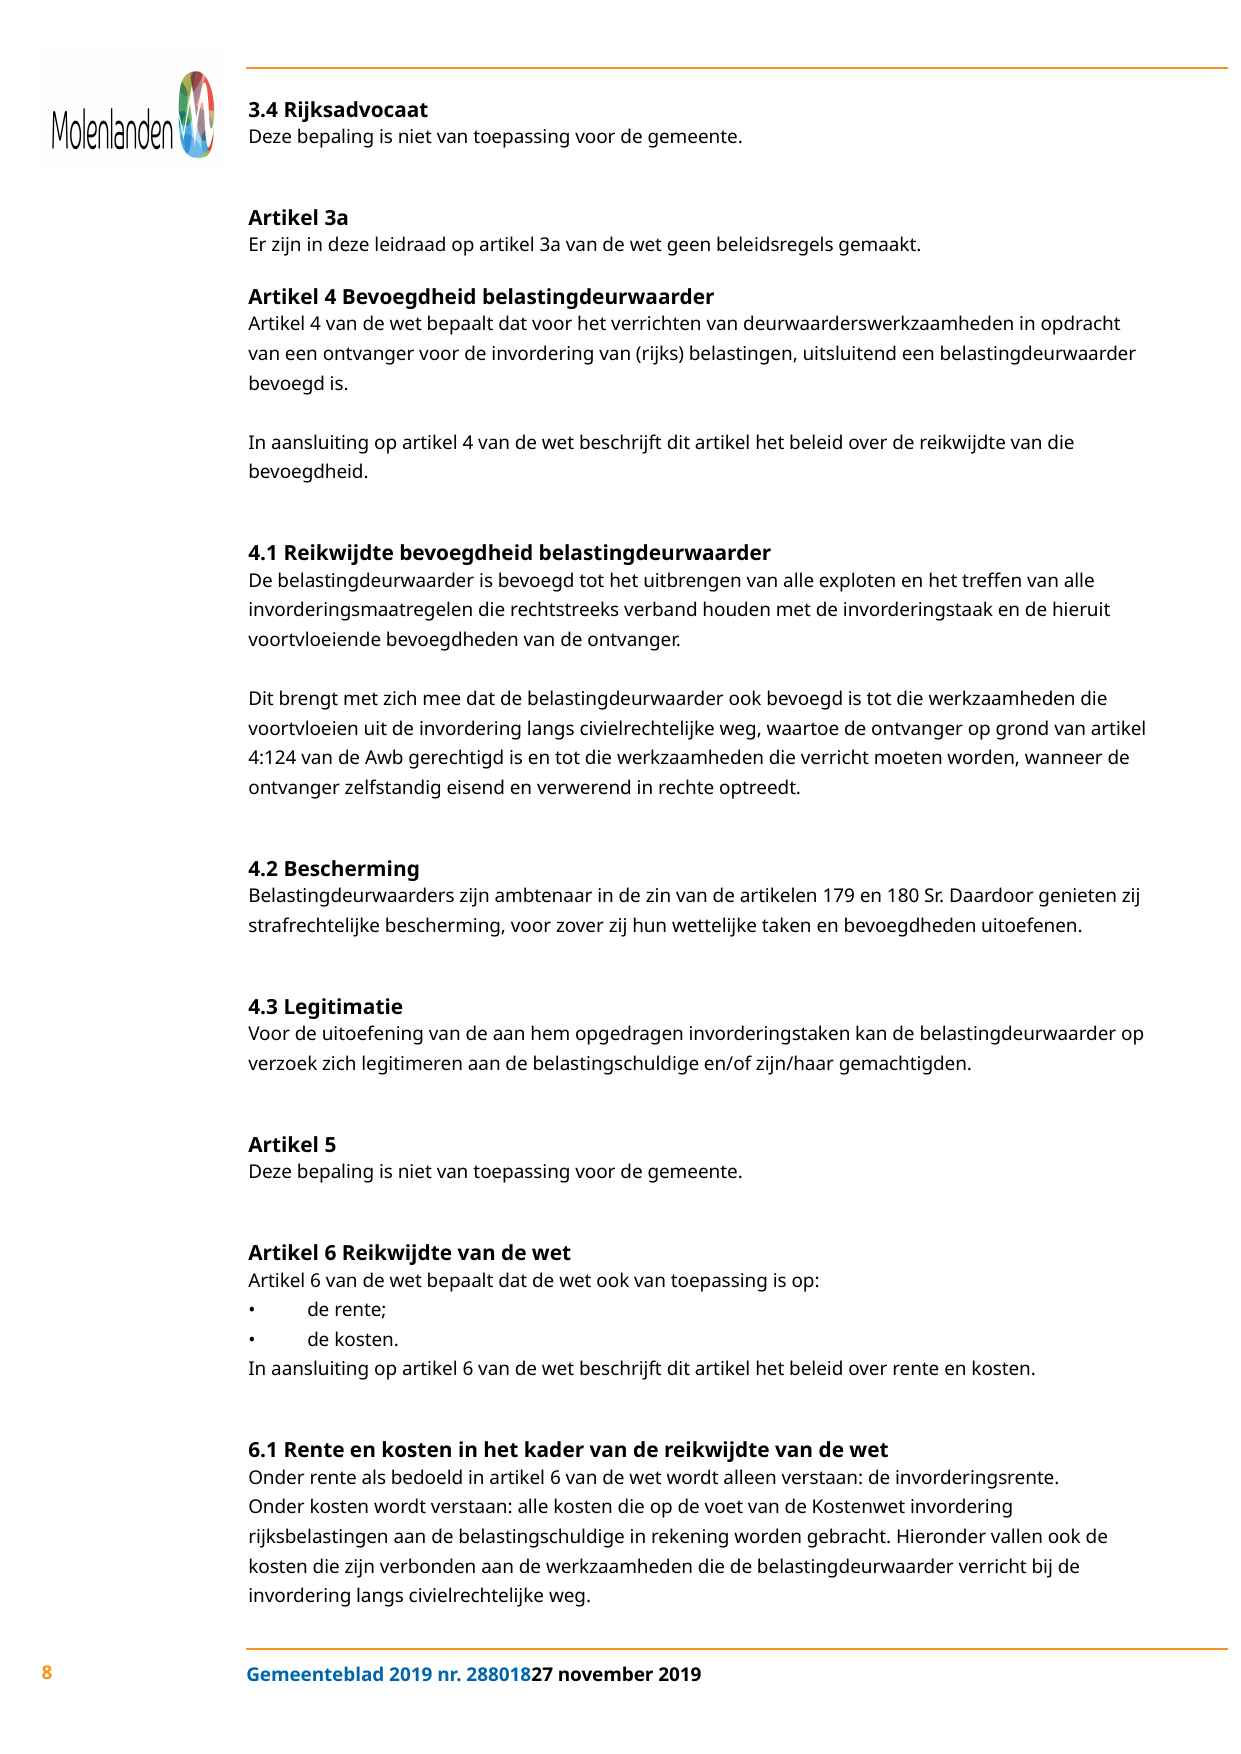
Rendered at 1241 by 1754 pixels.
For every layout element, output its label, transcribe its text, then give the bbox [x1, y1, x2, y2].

text Onder kosten wordt verstaan: alle kosten die op de voet van de Kostenwet invordering rijksbelastingen aan de belastingschuldige in rekening worden gebracht. Hieronder vallen ook de kosten die zijn verbonden aan de werkzaamheden die de belastingdeurwaarder verricht bij de invordering langs civielrechtelijke weg. [248, 1494, 1152, 1608]
text 4.3 Legitimatie [248, 992, 1152, 1020]
text Belastingdeurwaarders zijn ambtenaar in de zin van de artikelen 179 en 180 Sr. Daardoor genieten zij strafrechtelijke bescherming, voor zover zij hun wettelijke taken en bevoegdheden uitoefenen. [248, 882, 1152, 938]
text 6.1 Rente en kosten in het kader van de reikwijdte van de wet [248, 1436, 1152, 1464]
text Artikel 5 [248, 1130, 1152, 1158]
text Artikel 4 van de wet bepaalt dat voor het verrichten van deurwaarderswerkzaamheden in opdracht van een ontvanger voor de invordering van (rijks) belastingen, uitsluitend een belastingdeurwaarder bevoegd is. [248, 311, 1152, 395]
text 4.2 Bescherming [248, 854, 1152, 882]
text Er zijn in deze leidraad op artikel 3a van de wet geen beleidsregels gemaakt. [248, 232, 1152, 257]
text Artikel 6 van de wet bepaalt dat de wet ook van toepassing is op: [248, 1267, 1152, 1293]
text Onder rente als bedoeld in artikel 6 van de wet wordt alleen verstaan: de invorderingsrente. [248, 1464, 1152, 1490]
text Artikel 3a [248, 203, 1152, 232]
text In aansluiting op artikel 4 van de wet beschrijft dit artikel het beleid over de reikwijdte van die bevoegdheid. [248, 429, 1152, 484]
text Deze bepaling is niet van toepassing voor de gemeente. [248, 123, 1152, 149]
list de rente; [248, 1296, 1152, 1322]
text 3.4 Rijksadvocaat [248, 95, 1152, 123]
text 4.1 Reikwijdte bevoegdheid belastingdeurwaarder [248, 538, 1152, 567]
text Deze bepaling is niet van toepassing voor de gemeente. [248, 1158, 1152, 1184]
text Dit brengt met zich mee dat de belastingdeurwaarder ook bevoegd is tot die werkzaamheden die voortvloeien uit de invordering langs civielrechtelijke weg, waartoe de ontvanger op grond van artikel 4:124 van de Awb gerechtigd is en tot die werkzaamheden die verricht moeten worden, wanneer de ontvanger zelfstandig eisend en verwerend in rechte optreedt. [248, 685, 1152, 800]
text Voor de uitoefening van de aan hem opgedragen invorderingstaken kan de belastingdeurwaarder op verzoek zich legitimeren aan de belastingschuldige en/of zijn/haar gemachtigden. [248, 1020, 1152, 1076]
text Artikel 4 Bevoegdheid belastingdeurwaarder [248, 282, 1152, 311]
text Artikel 6 Reikwijdte van de wet [248, 1238, 1152, 1267]
picture [41, 47, 231, 172]
text In aansluiting op artikel 6 van de wet beschrijft dit artikel het beleid over rente en kosten. [248, 1356, 1152, 1381]
text De belastingdeurwaarder is bevoegd tot het uitbrengen van alle exploten en het treffen van alle invorderingsmaatregelen die rechtstreeks verband houden met de invorderingstaak en de hieruit voortvloeiende bevoegdheden van de ontvanger. [248, 567, 1152, 652]
list de kosten. [248, 1326, 1152, 1352]
